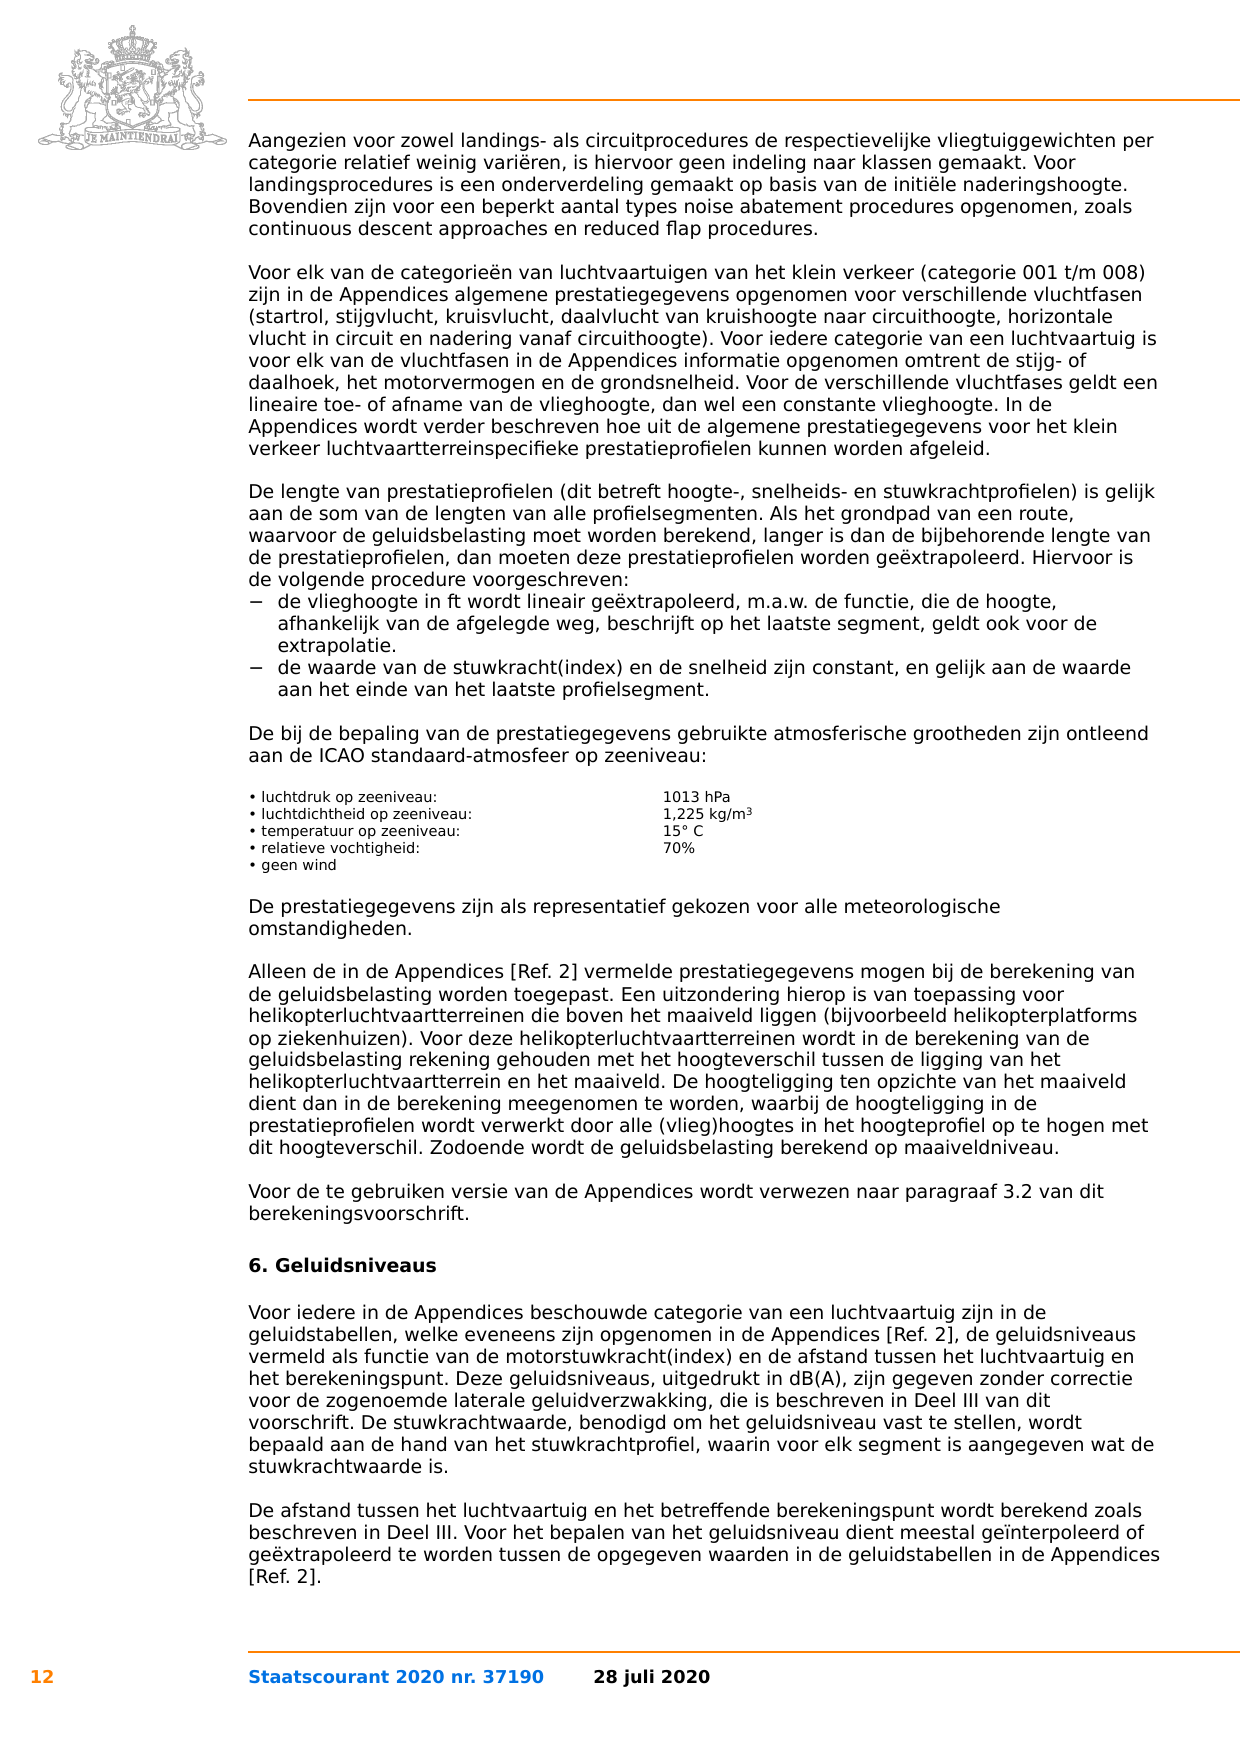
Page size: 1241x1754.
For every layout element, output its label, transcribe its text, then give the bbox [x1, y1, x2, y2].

table_cell • geen wind [248, 857, 657, 874]
table_cell 1,225 kg/m3 [657, 806, 1163, 823]
text Voor de te gebruiken versie van de Appendices wordt verwezen naar paragraaf 3.2 van dit berekeningsvoorschrift. [248, 1181, 1163, 1225]
text De lengte van prestatieprofielen (dit betreft hoogte-, snelheids- en stuwkrachtprofielen) is gelijk aan de som van de lengten van alle profielsegmenten. Als het grondpad van een route, waarvoor de geluidsbelasting moet worden berekend, langer is dan de bijbehorende lengte van de prestatieprofielen, dan moeten deze prestatieprofielen worden geëxtrapoleerd. Hiervoor is de volgende procedure voorgeschreven: [248, 481, 1163, 591]
table_cell • relatieve vochtigheid: [248, 840, 657, 857]
table_cell [657, 857, 1163, 874]
table_header 1013 hPa [657, 789, 1163, 806]
text Voor elk van de categorieën van luchtvaartuigen van het klein verkeer (categorie 001 t/m 008) zijn in de Appendices algemene prestatiegegevens opgenomen voor verschillende vluchtfasen (startrol, stijgvlucht, kruisvlucht, daalvlucht van kruishoogte naar circuithoogte, horizontale vlucht in circuit en nadering vanaf circuithoogte). Voor iedere categorie van een luchtvaartuig is voor elk van de vluchtfasen in de Appendices informatie opgenomen omtrent de stijg- of daalhoek, het motorvermogen en de grondsnelheid. Voor de verschillende vluchtfases geldt een lineaire toe- of afname van de vlieghoogte, dan wel een constante vlieghoogte. In de Appendices wordt verder beschreven hoe uit de algemene prestatiegegevens voor het klein verkeer luchtvaartterreinspecifieke prestatieprofielen kunnen worden afgeleid. [248, 262, 1163, 459]
table_cell 15° C [657, 823, 1163, 840]
text − de vlieghoogte in ft wordt lineair geëxtrapoleerd, m.a.w. de functie, die de hoogte, afhankelijk van de afgelegde weg, beschrijft op het laatste segment, geldt ook voor de extrapolatie. [248, 591, 1163, 657]
text Alleen de in de Appendices [Ref. 2] vermelde prestatiegegevens mogen bij de berekening van de geluidsbelasting worden toegepast. Een uitzondering hierop is van toepassing voor helikopterluchtvaartterreinen die boven het maaiveld liggen (bijvoorbeeld helikopterplatforms op ziekenhuizen). Voor deze helikopterluchtvaartterreinen wordt in de berekening van de geluidsbelasting rekening gehouden met het hoogteverschil tussen de ligging van het helikopterluchtvaartterrein en het maaiveld. De hoogteligging ten opzichte van het maaiveld dient dan in de berekening meegenomen te worden, waarbij de hoogteligging in de prestatieprofielen wordt verwerkt door alle (vlieg)hoogtes in het hoogteprofiel op te hogen met dit hoogteverschil. Zodoende wordt de geluidsbelasting berekend op maaiveldniveau. [248, 961, 1163, 1159]
text De prestatiegegevens zijn als representatief gekozen voor alle meteorologische omstandigheden. [248, 896, 1163, 939]
table_cell • luchtdichtheid op zeeniveau: [248, 806, 657, 823]
picture [38, 25, 227, 150]
text De bij de bepaling van de prestatiegegevens gebruikte atmosferische grootheden zijn ontleend aan de ICAO standaard-atmosfeer op zeeniveau: [248, 723, 1163, 767]
table_cell 70% [657, 840, 1163, 857]
subtitle 6. Geluidsniveaus [248, 1255, 1163, 1277]
text − de waarde van de stuwkracht(index) en de snelheid zijn constant, en gelijk aan de waarde aan het einde van het laatste profielsegment. [248, 657, 1163, 701]
table_cell • temperatuur op zeeniveau: [248, 823, 657, 840]
table_header • luchtdruk op zeeniveau: [248, 789, 657, 806]
text Aangezien voor zowel landings- als circuitprocedures de respectievelijke vliegtuiggewichten per categorie relatief weinig variëren, is hiervoor geen indeling naar klassen gemaakt. Voor landingsprocedures is een onderverdeling gemaakt op basis van de initiële naderingshoogte. Bovendien zijn voor een beperkt aantal types noise abatement procedures opgenomen, zoals continuous descent approaches en reduced flap procedures. [248, 130, 1163, 240]
text Voor iedere in de Appendices beschouwde categorie van een luchtvaartuig zijn in de geluidstabellen, welke eveneens zijn opgenomen in de Appendices [Ref. 2], de geluidsniveaus vermeld als functie van de motorstuwkracht(index) en de afstand tussen het luchtvaartuig en het berekeningspunt. Deze geluidsniveaus, uitgedrukt in dB(A), zijn gegeven zonder correctie voor de zogenoemde laterale geluidverzwakking, die is beschreven in Deel III van dit voorschrift. De stuwkrachtwaarde, benodigd om het geluidsniveau vast te stellen, wordt bepaald aan de hand van het stuwkrachtprofiel, waarin voor elk segment is aangegeven wat de stuwkrachtwaarde is. [248, 1302, 1163, 1478]
text De afstand tussen het luchtvaartuig en het betreffende berekeningspunt wordt berekend zoals beschreven in Deel III. Voor het bepalen van het geluidsniveau dient meestal geïnterpoleerd of geëxtrapoleerd te worden tussen de opgegeven waarden in de geluidstabellen in de Appendices [Ref. 2]. [248, 1500, 1163, 1588]
